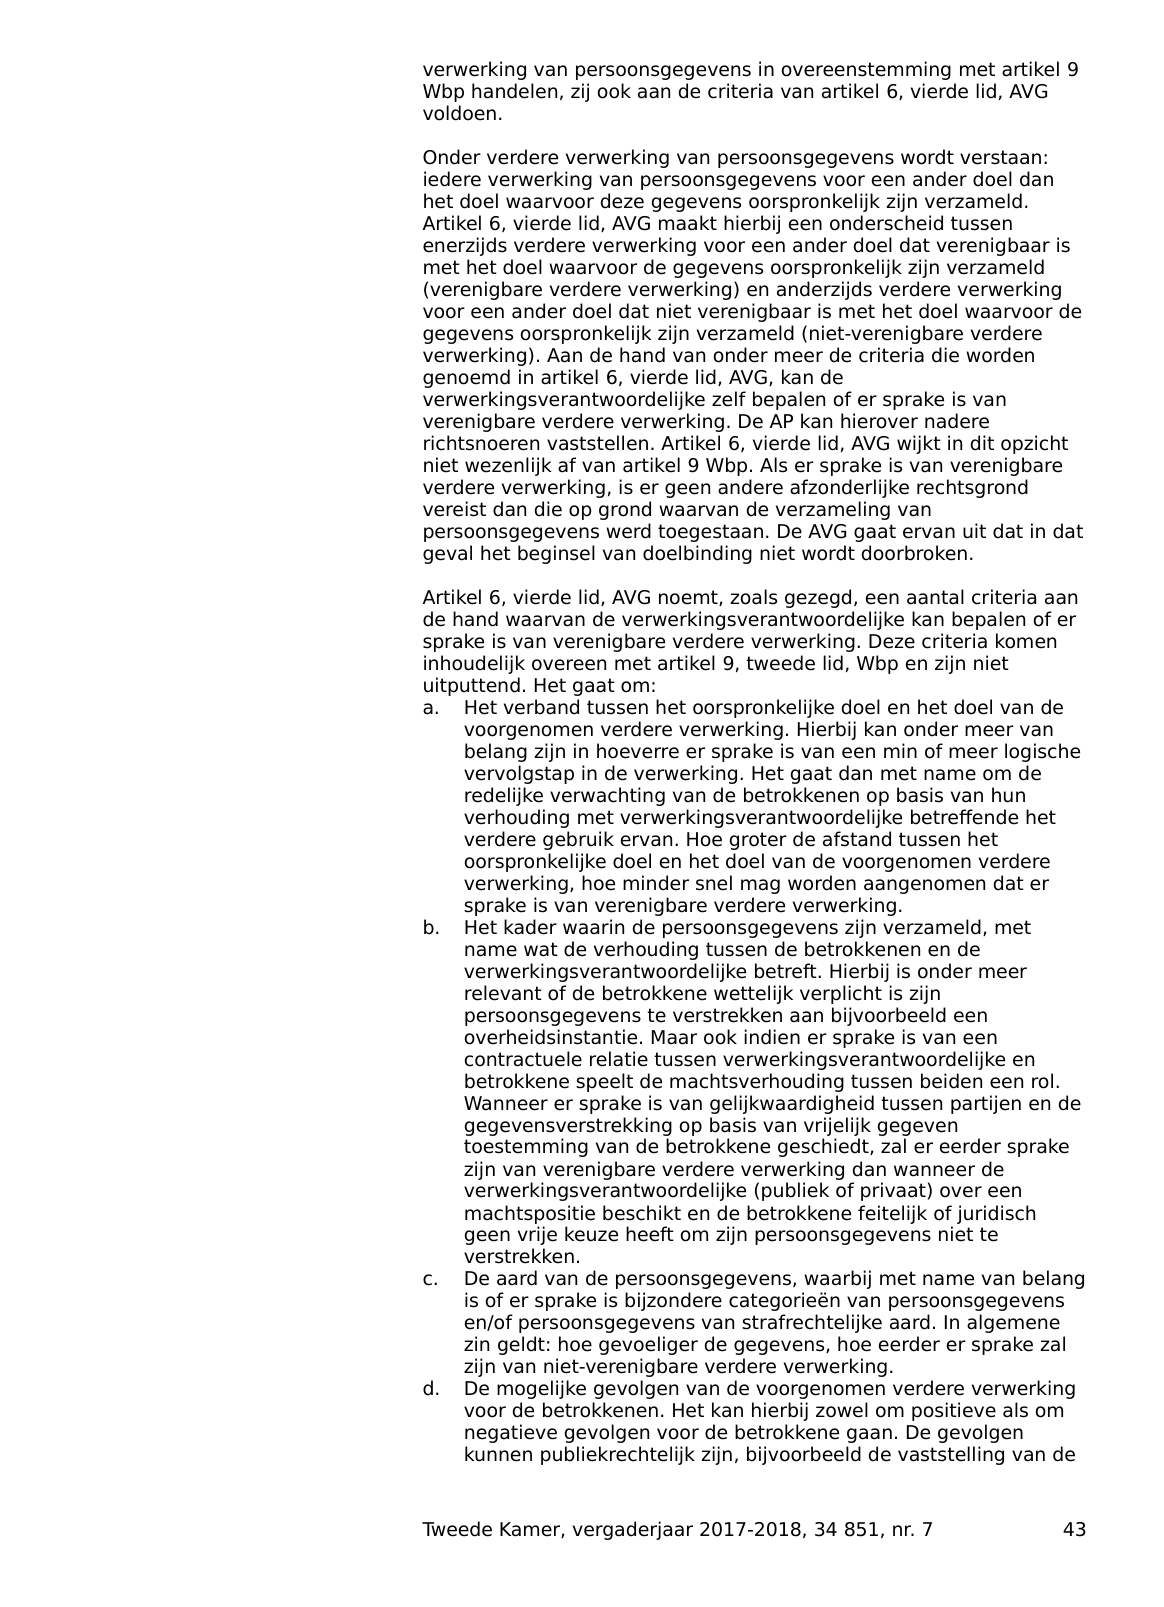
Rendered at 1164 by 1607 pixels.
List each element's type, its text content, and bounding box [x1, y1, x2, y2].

text Artikel 6, vierde lid, AVG noemt, zoals gezegd, een aantal criteria aan de hand waarvan de verwerkingsverantwoordelijke kan bepalen of er sprake is van verenigbare verdere verwerking. Deze criteria komen inhoudelijk overeen met artikel 9, tweede lid, Wbp en zijn niet uitputtend. Het gaat om: [422, 587, 1087, 697]
text Onder verdere verwerking van persoonsgegevens wordt verstaan: iedere verwerking van persoonsgegevens voor een ander doel dan het doel waarvoor deze gegevens oorspronkelijk zijn verzameld. Artikel 6, vierde lid, AVG maakt hierbij een onderscheid tussen enerzijds verdere verwerking voor een ander doel dat verenigbaar is met het doel waarvoor de gegevens oorspronkelijk zijn verzameld (verenigbare verdere verwerking) en anderzijds verdere verwerking voor een ander doel dat niet verenigbaar is met het doel waarvoor de gegevens oorspronkelijk zijn verzameld (niet-verenigbare verdere verwerking). Aan de hand van onder meer de criteria die worden genoemd in artikel 6, vierde lid, AVG, kan de verwerkingsverantwoordelijke zelf bepalen of er sprake is van verenigbare verdere verwerking. De AP kan hierover nadere richtsnoeren vaststellen. Artikel 6, vierde lid, AVG wijkt in dit opzicht niet wezenlijk af van artikel 9 Wbp. Als er sprake is van verenigbare verdere verwerking, is er geen andere afzonderlijke rechtsgrond vereist dan die op grond waarvan de verzameling van persoonsgegevens werd toegestaan. De AVG gaat ervan uit dat in dat geval het beginsel van doelbinding niet wordt doorbroken. [422, 147, 1087, 565]
text b. Het kader waarin de persoonsgegevens zijn verzameld, met name wat de verhouding tussen de betrokkenen en de verwerkingsverantwoordelijke betreft. Hierbij is onder meer relevant of de betrokkene wettelijk verplicht is zijn persoonsgegevens te verstrekken aan bijvoorbeeld een overheidsinstantie. Maar ook indien er sprake is van een contractuele relatie tussen verwerkingsverantwoordelijke en betrokkene speelt de machtsverhouding tussen beiden een rol. Wanneer er sprake is van gelijkwaardigheid tussen partijen en de gegevensverstrekking op basis van vrijelijk gegeven toestemming van de betrokkene geschiedt, zal er eerder sprake zijn van verenigbare verdere verwerking dan wanneer de verwerkingsverantwoordelijke (publiek of privaat) over een machtspositie beschikt en de betrokkene feitelijk of juridisch geen vrije keuze heeft om zijn persoonsgegevens niet te verstrekken. [422, 917, 1087, 1268]
text d. De mogelijke gevolgen van de voorgenomen verdere verwerking voor de betrokkenen. Het kan hierbij zowel om positieve als om negatieve gevolgen voor de betrokkene gaan. De gevolgen kunnen publiekrechtelijk zijn, bijvoorbeeld de vaststelling van de [422, 1378, 1087, 1466]
text verwerking van persoonsgegevens in overeenstemming met artikel 9 Wbp handelen, zij ook aan de criteria van artikel 6, vierde lid, AVG voldoen. [422, 59, 1087, 125]
text a. Het verband tussen het oorspronkelijke doel en het doel van de voorgenomen verdere verwerking. Hierbij kan onder meer van belang zijn in hoeverre er sprake is van een min of meer logische vervolgstap in de verwerking. Het gaat dan met name om de redelijke verwachting van de betrokkenen op basis van hun verhouding met verwerkingsverantwoordelijke betreffende het verdere gebruik ervan. Hoe groter de afstand tussen het oorspronkelijke doel en het doel van de voorgenomen verdere verwerking, hoe minder snel mag worden aangenomen dat er sprake is van verenigbare verdere verwerking. [422, 697, 1087, 917]
text c. De aard van de persoonsgegevens, waarbij met name van belang is of er sprake is bijzondere categorieën van persoonsgegevens en/of persoonsgegevens van strafrechtelijke aard. In algemene zin geldt: hoe gevoeliger de gegevens, hoe eerder er sprake zal zijn van niet-verenigbare verdere verwerking. [422, 1268, 1087, 1378]
